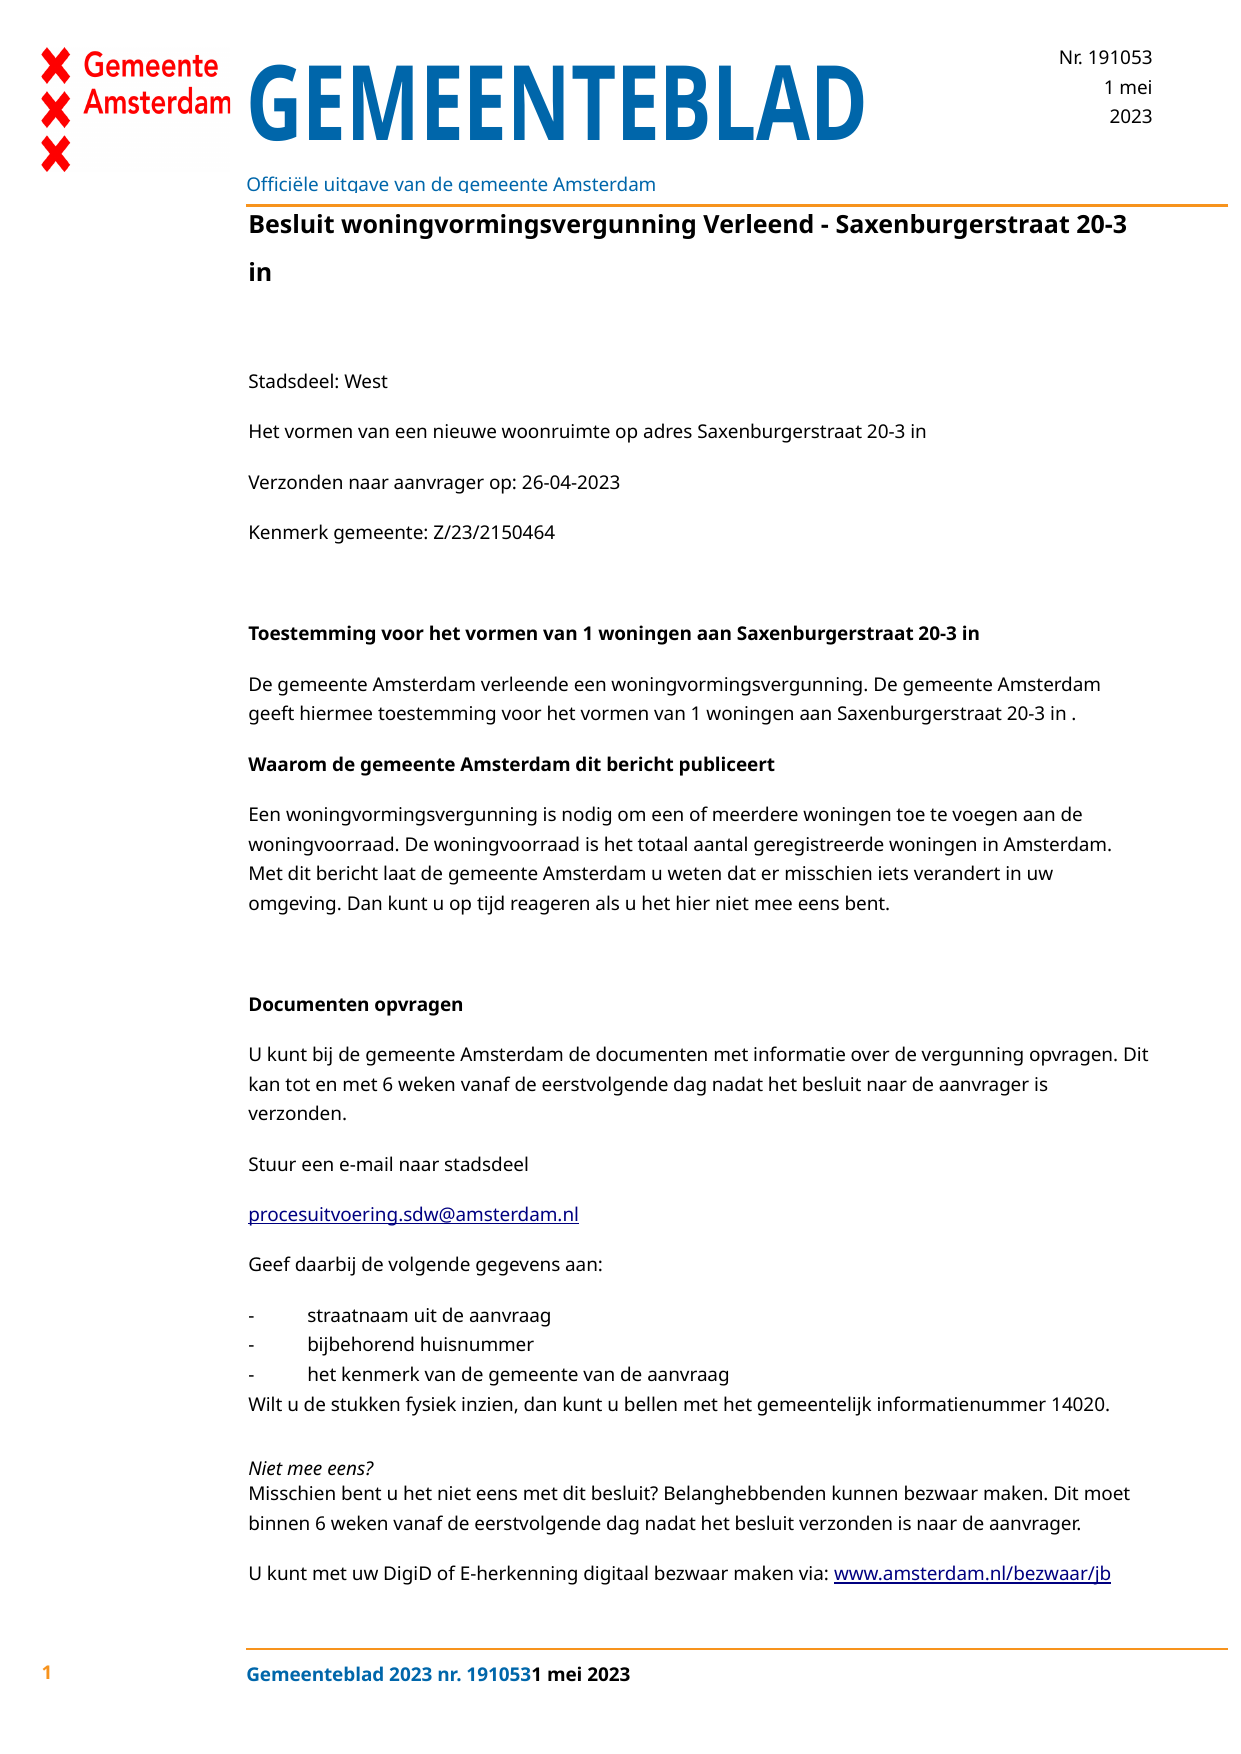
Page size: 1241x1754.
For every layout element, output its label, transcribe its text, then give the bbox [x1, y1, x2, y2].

text Geef daarbij de volgende gegevens aan: [248, 1252, 1152, 1277]
text U kunt met uw DigiD of E-herkenning digitaal bezwaar maken via: www.amsterdam.nl/bezwaar/jb [248, 1561, 1152, 1586]
text Besluit woningvormingsvergunning Verleend - Saxenburgerstraat 20-3 in [248, 207, 1152, 288]
text Toestemming voor het vormen van 1 woningen aan Saxenburgerstraat 20-3 in [248, 620, 1152, 646]
list straatnaam uit de aanvraag [248, 1302, 1152, 1328]
text Niet mee eens? [248, 1455, 1152, 1481]
text De gemeente Amsterdam verleende een woningvormingsvergunning. De gemeente Amsterdam geeft hiermee toestemming voor het vormen van 1 woningen aan Saxenburgerstraat 20-3 in . [248, 671, 1152, 726]
text Kenmerk gemeente: Z/23/2150464 [248, 519, 1152, 545]
text Verzonden naar aanvrager op: 26-04-2023 [248, 469, 1152, 495]
picture [41, 47, 231, 172]
text Een woningvormingsvergunning is nodig om een of meerdere woningen toe te voegen aan de woningvoorraad. De woningvoorraad is het totaal aantal geregistreerde woningen in Amsterdam. Met dit bericht laat de gemeente Amsterdam u weten dat er misschien iets verandert in uw omgeving. Dan kunt u op tijd reageren als u het hier niet mee eens bent. [248, 801, 1152, 916]
text Waarom de gemeente Amsterdam dit bericht publiceert [248, 751, 1152, 777]
text Het vormen van een nieuwe woonruimte op adres Saxenburgerstraat 20-3 in [248, 419, 1152, 444]
list bijbehorend huisnummer [248, 1332, 1152, 1357]
text Documenten opvragen [248, 991, 1152, 1017]
text Stuur een e-mail naar stadsdeel [248, 1151, 1152, 1177]
list het kenmerk van de gemeente van de aanvraag [248, 1361, 1152, 1387]
text Misschien bent u het niet eens met dit besluit? Belanghebbenden kunnen bezwaar maken. Dit moet binnen 6 weken vanaf de eerstvolgende dag nadat het besluit verzonden is naar de aanvrager. [248, 1481, 1152, 1536]
text U kunt bij de gemeente Amsterdam de documenten met informatie over de vergunning opvragen. Dit kan tot en met 6 weken vanaf de eerstvolgende dag nadat het besluit naar de aanvrager is verzonden. [248, 1041, 1152, 1126]
text Stadsdeel: West [248, 368, 1152, 394]
text Wilt u de stukken fysiek inzien, dan kunt u bellen met het gemeentelijk informatienummer 14020. [248, 1391, 1152, 1417]
text procesuitvoering.sdw@amsterdam.nl [248, 1201, 1152, 1227]
